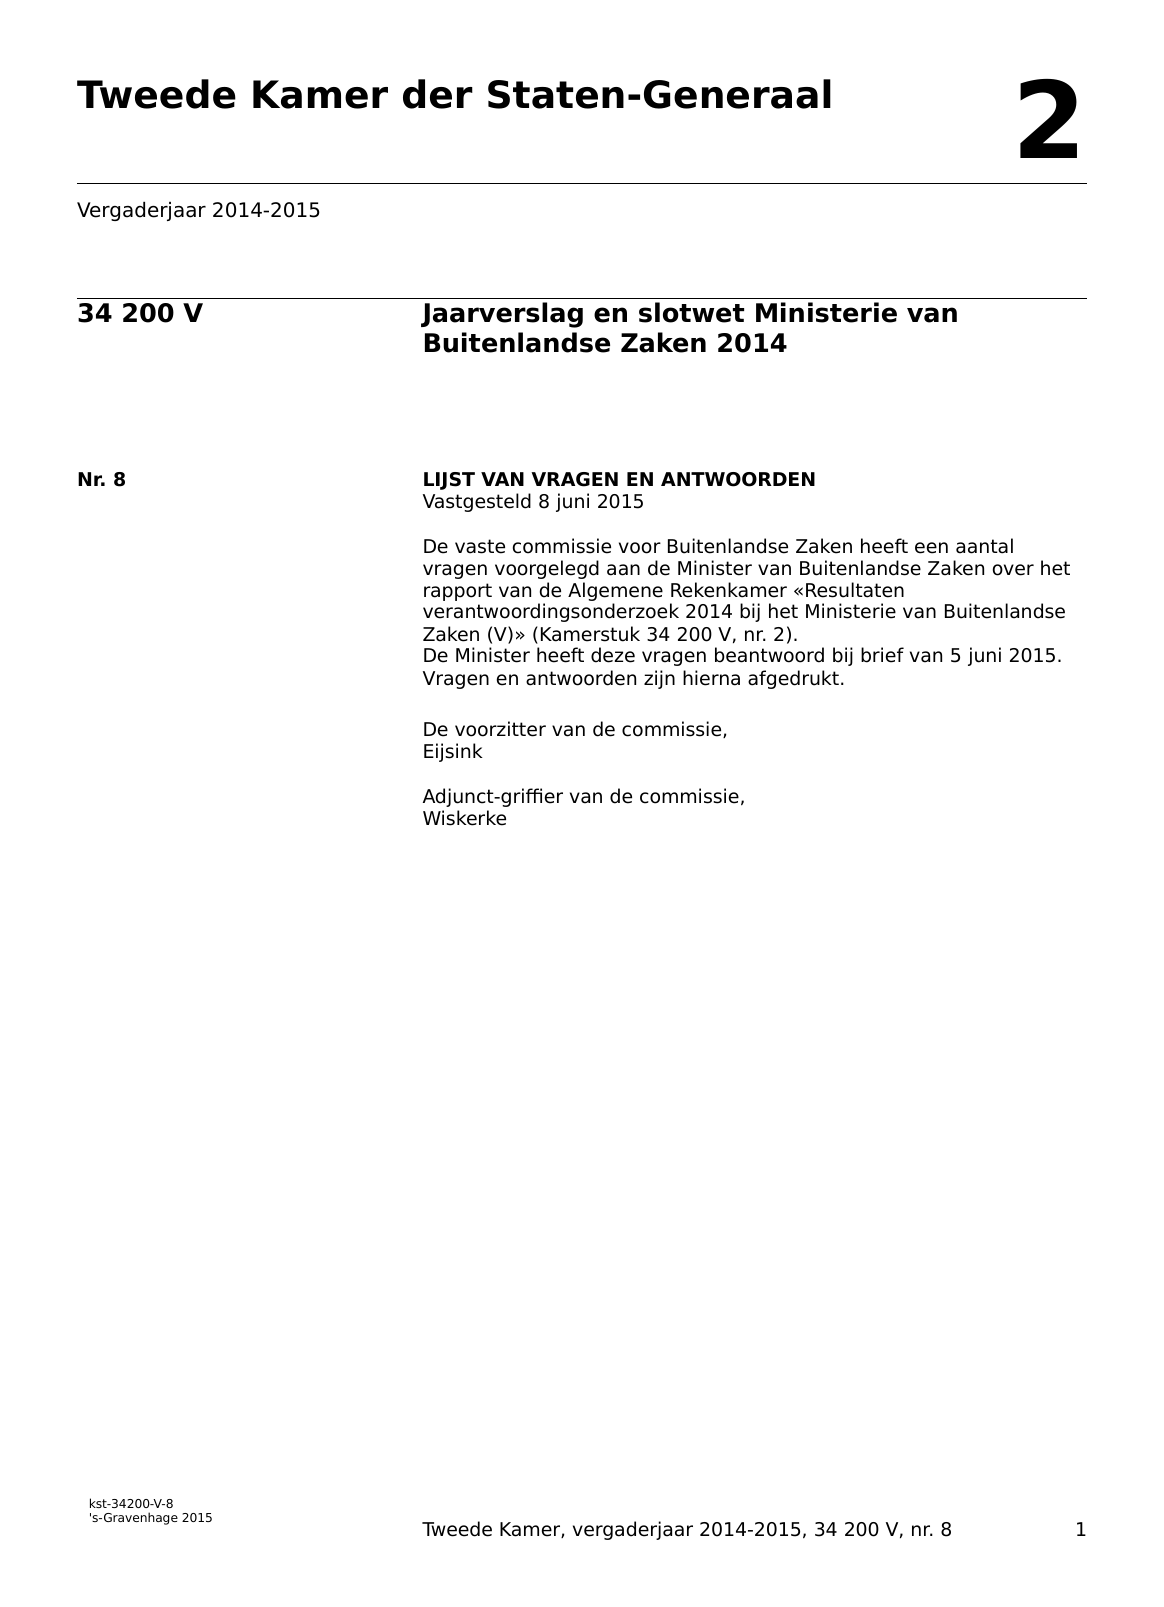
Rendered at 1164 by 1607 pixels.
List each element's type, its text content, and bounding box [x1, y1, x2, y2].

text Adjunct-griffier van de commissie, Wiskerke [422, 786, 1087, 829]
subtitle Nr. 8 LIJST VAN VRAGEN EN ANTWOORDEN [77, 469, 1087, 491]
text Vastgesteld 8 juni 2015 [422, 491, 1087, 513]
text 's-Gravenhage 2015 [88, 1511, 323, 1525]
subtitle 34 200 V Jaarverslag en slotwet Ministerie van Buitenlandse Zaken 2014 [77, 299, 1087, 358]
text De voorzitter van de commissie, Eijsink [422, 719, 1087, 763]
text De vaste commissie voor Buitenlandse Zaken heeft een aantal vragen voorgelegd aan de Minister van Buitenlandse Zaken over het rapport van de Algemene Rekenkamer «Resultaten verantwoordingsonderzoek 2014 bij het Ministerie van Buitenlandse Zaken (V)» (Kamerstuk 34 200 V, nr. 2). [422, 536, 1087, 645]
text kst-34200-V-8 [88, 1497, 323, 1511]
table_header Tweede Kamer der Staten-Generaal [77, 59, 886, 183]
text De Minister heeft deze vragen beantwoord bij brief van 5 juni 2015. Vragen en antwoorden zijn hierna afgedrukt. [422, 645, 1087, 689]
table_header 2 [886, 59, 1087, 183]
table_cell Vergaderjaar 2014-2015 [77, 184, 1087, 298]
